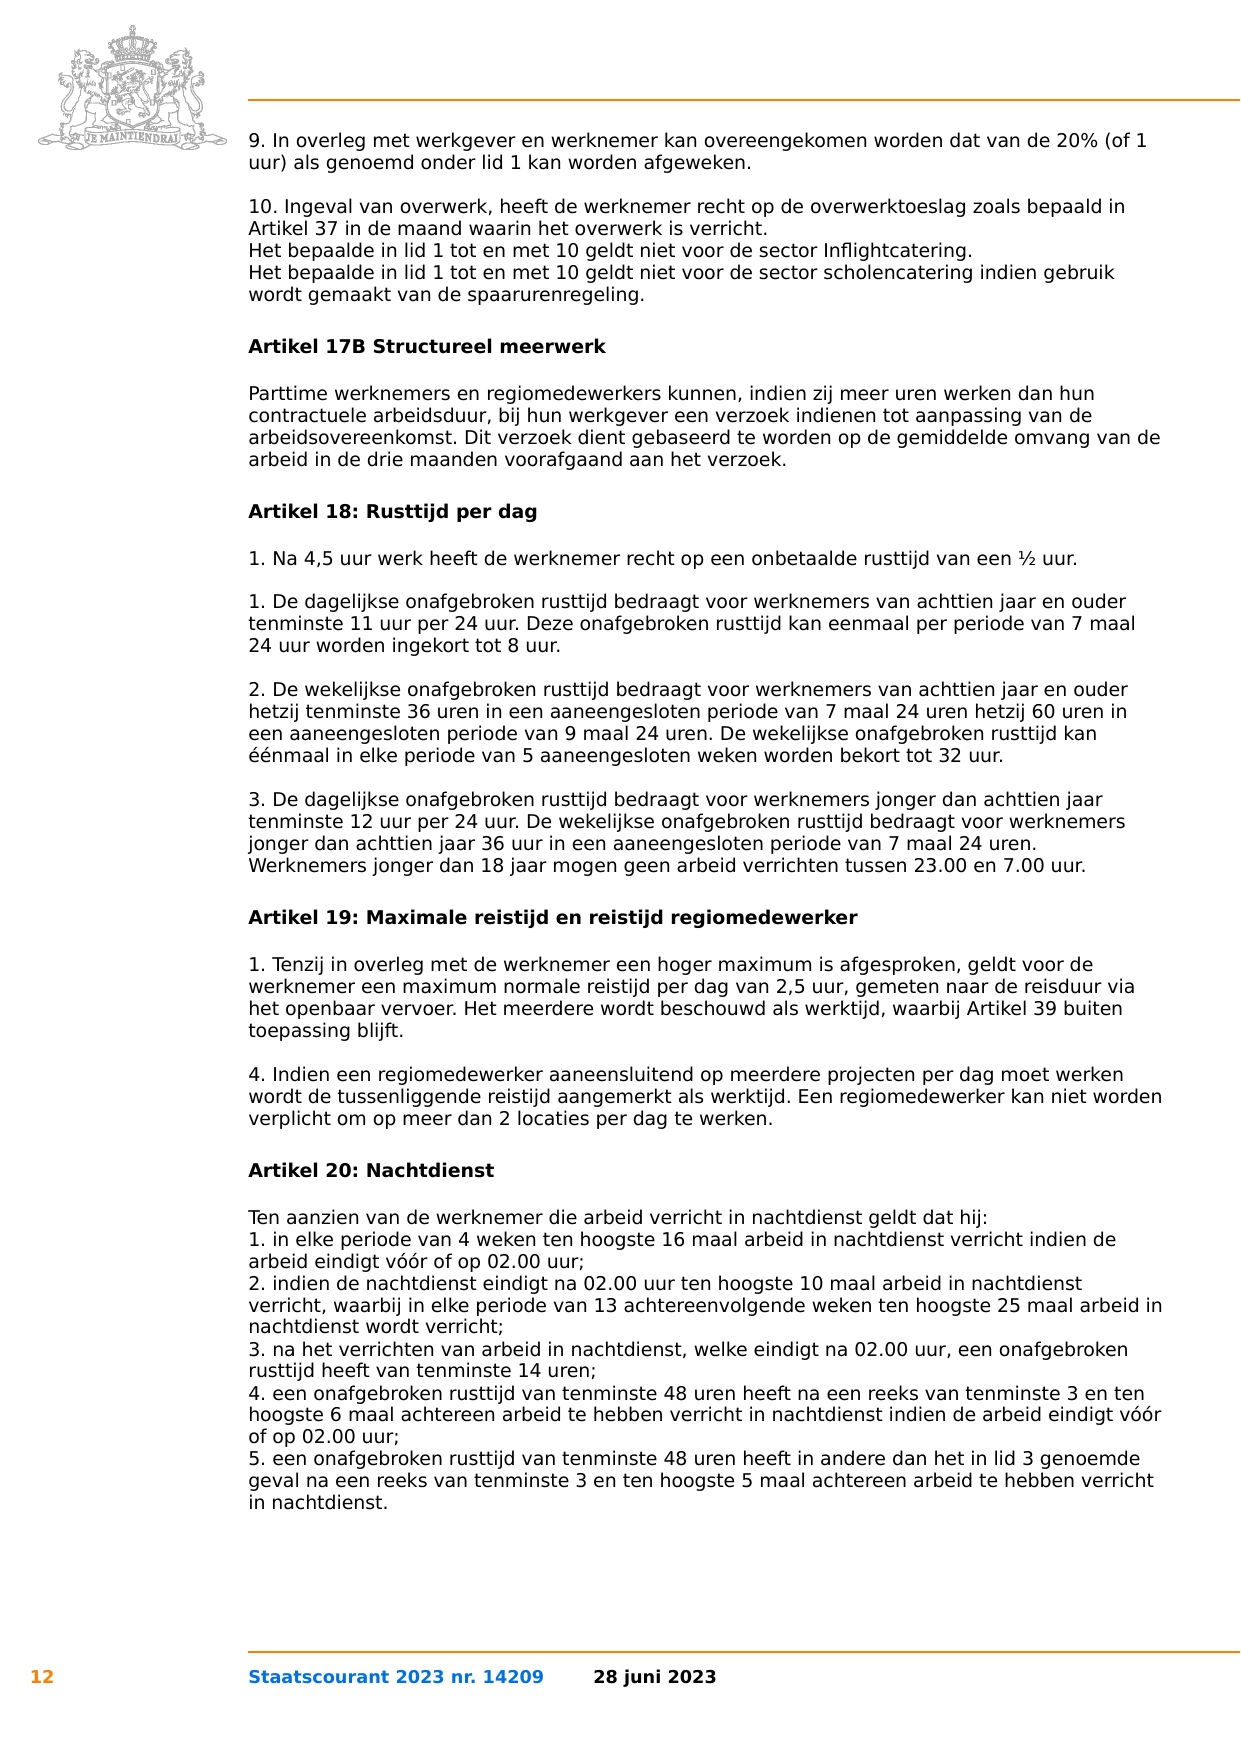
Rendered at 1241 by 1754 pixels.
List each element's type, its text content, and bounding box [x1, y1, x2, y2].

text 3. De dagelijkse onafgebroken rusttijd bedraagt voor werknemers jonger dan achttien jaar tenminste 12 uur per 24 uur. De wekelijkse onafgebroken rusttijd bedraagt voor werknemers jonger dan achttien jaar 36 uur in een aaneengesloten periode van 7 maal 24 uren. [248, 789, 1163, 855]
subtitle Artikel 18: Rusttijd per dag [248, 501, 1163, 522]
text 1. De dagelijkse onafgebroken rusttijd bedraagt voor werknemers van achttien jaar en ouder tenminste 11 uur per 24 uur. Deze onafgebroken rusttijd kan eenmaal per periode van 7 maal 24 uur worden ingekort tot 8 uur. [248, 591, 1163, 657]
text Het bepaalde in lid 1 tot en met 10 geldt niet voor de sector scholencatering indien gebruik wordt gemaakt van de spaarurenregeling. [248, 262, 1163, 306]
picture [38, 25, 227, 150]
text 1. in elke periode van 4 weken ten hoogste 16 maal arbeid in nachtdienst verricht indien de arbeid eindigt vóór of op 02.00 uur; [248, 1228, 1163, 1272]
subtitle Artikel 19: Maximale reistijd en reistijd regiomedewerker [248, 907, 1163, 929]
text 1. Tenzij in overleg met de werknemer een hoger maximum is afgesproken, geldt voor de werknemer een maximum normale reistijd per dag van 2,5 uur, gemeten naar de reisduur via het openbaar vervoer. Het meerdere wordt beschouwd als werktijd, waarbij Artikel 39 buiten toepassing blijft. [248, 954, 1163, 1042]
text Het bepaalde in lid 1 tot en met 10 geldt niet voor de sector Inflightcatering. [248, 240, 1163, 262]
text 3. na het verrichten van arbeid in nachtdienst, welke eindigt na 02.00 uur, een onafgebroken rusttijd heeft van tenminste 14 uren; [248, 1338, 1163, 1382]
text 5. een onafgebroken rusttijd van tenminste 48 uren heeft in andere dan het in lid 3 genoemde geval na een reeks van tenminste 3 en ten hoogste 5 maal achtereen arbeid te hebben verricht in nachtdienst. [248, 1448, 1163, 1514]
text 4. een onafgebroken rusttijd van tenminste 48 uren heeft na een reeks van tenminste 3 en ten hoogste 6 maal achtereen arbeid te hebben verricht in nachtdienst indien de arbeid eindigt vóór of op 02.00 uur; [248, 1382, 1163, 1448]
text 2. De wekelijkse onafgebroken rusttijd bedraagt voor werknemers van achttien jaar en ouder hetzij tenminste 36 uren in een aaneengesloten periode van 7 maal 24 uren hetzij 60 uren in een aaneengesloten periode van 9 maal 24 uren. De wekelijkse onafgebroken rusttijd kan éénmaal in elke periode van 5 aaneengesloten weken worden bekort tot 32 uur. [248, 679, 1163, 767]
text 1. Na 4,5 uur werk heeft de werknemer recht op een onbetaalde rusttijd van een ½ uur. [248, 547, 1163, 569]
text Parttime werknemers en regiomedewerkers kunnen, indien zij meer uren werken dan hun contractuele arbeidsduur, bij hun werkgever een verzoek indienen tot aanpassing van de arbeidsovereenkomst. Dit verzoek dient gebaseerd te worden op de gemiddelde omvang van de arbeid in de drie maanden voorafgaand aan het verzoek. [248, 383, 1163, 471]
text Ten aanzien van de werknemer die arbeid verricht in nachtdienst geldt dat hij: [248, 1207, 1163, 1228]
subtitle Artikel 17B Structureel meerwerk [248, 336, 1163, 358]
text 9. In overleg met werkgever en werknemer kan overeengekomen worden dat van de 20% (of 1 uur) als genoemd onder lid 1 kan worden afgeweken. [248, 130, 1163, 174]
text 4. Indien een regiomedewerker aaneensluitend op meerdere projecten per dag moet werken wordt de tussenliggende reistijd aangemerkt als werktijd. Een regiomedewerker kan niet worden verplicht om op meer dan 2 locaties per dag te werken. [248, 1064, 1163, 1129]
text Werknemers jonger dan 18 jaar mogen geen arbeid verrichten tussen 23.00 en 7.00 uur. [248, 855, 1163, 877]
text 2. indien de nachtdienst eindigt na 02.00 uur ten hoogste 10 maal arbeid in nachtdienst verricht, waarbij in elke periode van 13 achtereenvolgende weken ten hoogste 25 maal arbeid in nachtdienst wordt verricht; [248, 1272, 1163, 1338]
subtitle Artikel 20: Nachtdienst [248, 1159, 1163, 1182]
text 10. Ingeval van overwerk, heeft de werknemer recht op de overwerktoeslag zoals bepaald in Artikel 37 in de maand waarin het overwerk is verricht. [248, 196, 1163, 240]
